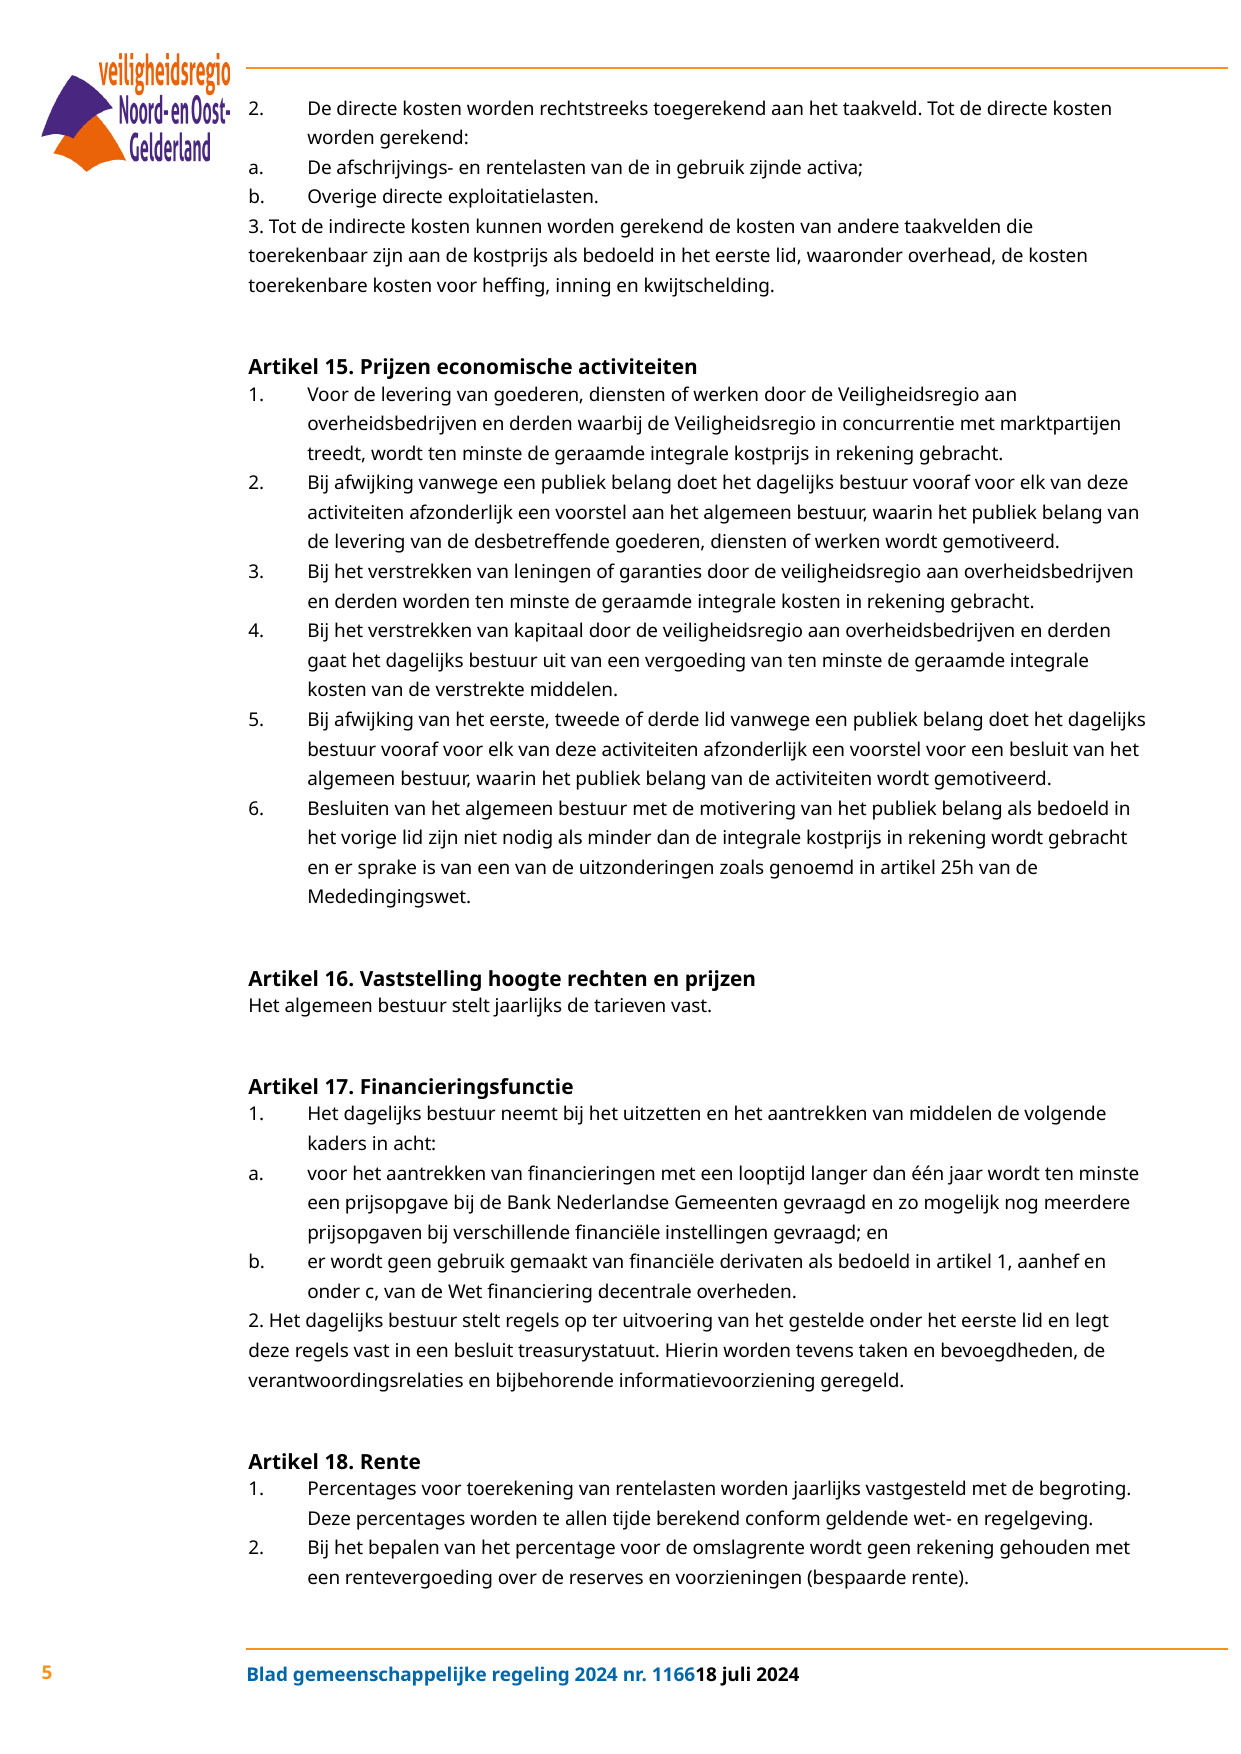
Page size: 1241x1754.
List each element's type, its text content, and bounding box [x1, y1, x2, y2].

list Besluiten van het algemeen bestuur met de motivering van het publiek belang als bedoeld in het vorige lid zijn niet nodig als minder dan de integrale kostprijs in rekening wordt gebracht en er sprake is van een van de uitzonderingen zoals genoemd in artikel 25h van de Mededingingswet. [248, 795, 1152, 909]
list Bij het verstrekken van kapitaal door de veiligheidsregio aan overheidsbedrijven en derden gaat het dagelijks bestuur uit van een vergoeding van ten minste de geraamde integrale kosten van de verstrekte middelen. [248, 617, 1152, 702]
text 3. Tot de indirecte kosten kunnen worden gerekend de kosten van andere taakvelden die toerekenbaar zijn aan de kostprijs als bedoeld in het eerste lid, waaronder overhead, de kosten toerekenbare kosten voor heffing, inning en kwijtschelding. [248, 213, 1152, 298]
list De afschrijvings- en rentelasten van de in gebruik zijnde activa; [248, 154, 1152, 180]
list Bij afwijking van het eerste, tweede of derde lid vanwege een publiek belang doet het dagelijks bestuur vooraf voor elk van deze activiteiten afzonderlijk een voorstel voor een besluit van het algemeen bestuur, waarin het publiek belang van de activiteiten wordt gemotiveerd. [248, 706, 1152, 791]
list voor het aantrekken van financieringen met een looptijd langer dan één jaar wordt ten minste een prijsopgave bij de Bank Nederlandse Gemeenten gevraagd en zo mogelijk nog meerdere prijsopgaven bij verschillende financiële instellingen gevraagd; en [248, 1160, 1152, 1244]
text Artikel 16. Vaststelling hoogte rechten en prijzen [248, 964, 1152, 992]
picture [41, 47, 231, 172]
text Artikel 15. Prijzen economische activiteiten [248, 352, 1152, 381]
list Bij afwijking vanwege een publiek belang doet het dagelijks bestuur vooraf voor elk van deze activiteiten afzonderlijk een voorstel aan het algemeen bestuur, waarin het publiek belang van de levering van de desbetreffende goederen, diensten of werken wordt gemotiveerd. [248, 469, 1152, 554]
list Bij het bepalen van het percentage voor de omslagrente wordt geen rekening gehouden met een rentevergoeding over de reserves en voorzieningen (bespaarde rente). [248, 1534, 1152, 1590]
text Het algemeen bestuur stelt jaarlijks de tarieven vast. [248, 992, 1152, 1018]
text 2. Het dagelijks bestuur stelt regels op ter uitvoering van het gestelde onder het eerste lid en legt deze regels vast in een besluit treasurystatuut. Hierin worden tevens taken en bevoegdheden, de verantwoordingsrelaties en bijbehorende informatievoorziening geregeld. [248, 1308, 1152, 1392]
list Voor de levering van goederen, diensten of werken door de Veiligheidsregio aan overheidsbedrijven en derden waarbij de Veiligheidsregio in concurrentie met marktpartijen treedt, wordt ten minste de geraamde integrale kostprijs in rekening gebracht. [248, 381, 1152, 466]
list Overige directe exploitatielasten. [248, 183, 1152, 209]
list er wordt geen gebruik gemaakt van financiële derivaten als bedoeld in artikel 1, aanhef en onder c, van de Wet financiering decentrale overheden. [248, 1248, 1152, 1304]
text Artikel 18. Rente [248, 1447, 1152, 1475]
list Het dagelijks bestuur neemt bij het uitzetten en het aantrekken van middelen de volgende kaders in acht: [248, 1101, 1152, 1156]
list Bij het verstrekken van leningen of garanties door de veiligheidsregio aan overheidsbedrijven en derden worden ten minste de geraamde integrale kosten in rekening gebracht. [248, 558, 1152, 613]
list De directe kosten worden rechtstreeks toegerekend aan het taakveld. Tot de directe kosten worden gerekend: [248, 95, 1152, 150]
list Percentages voor toerekening van rentelasten worden jaarlijks vastgesteld met de begroting. Deze percentages worden te allen tijde berekend conform geldende wet- en regelgeving. [248, 1475, 1152, 1531]
text Artikel 17. Financieringsfunctie [248, 1072, 1152, 1101]
